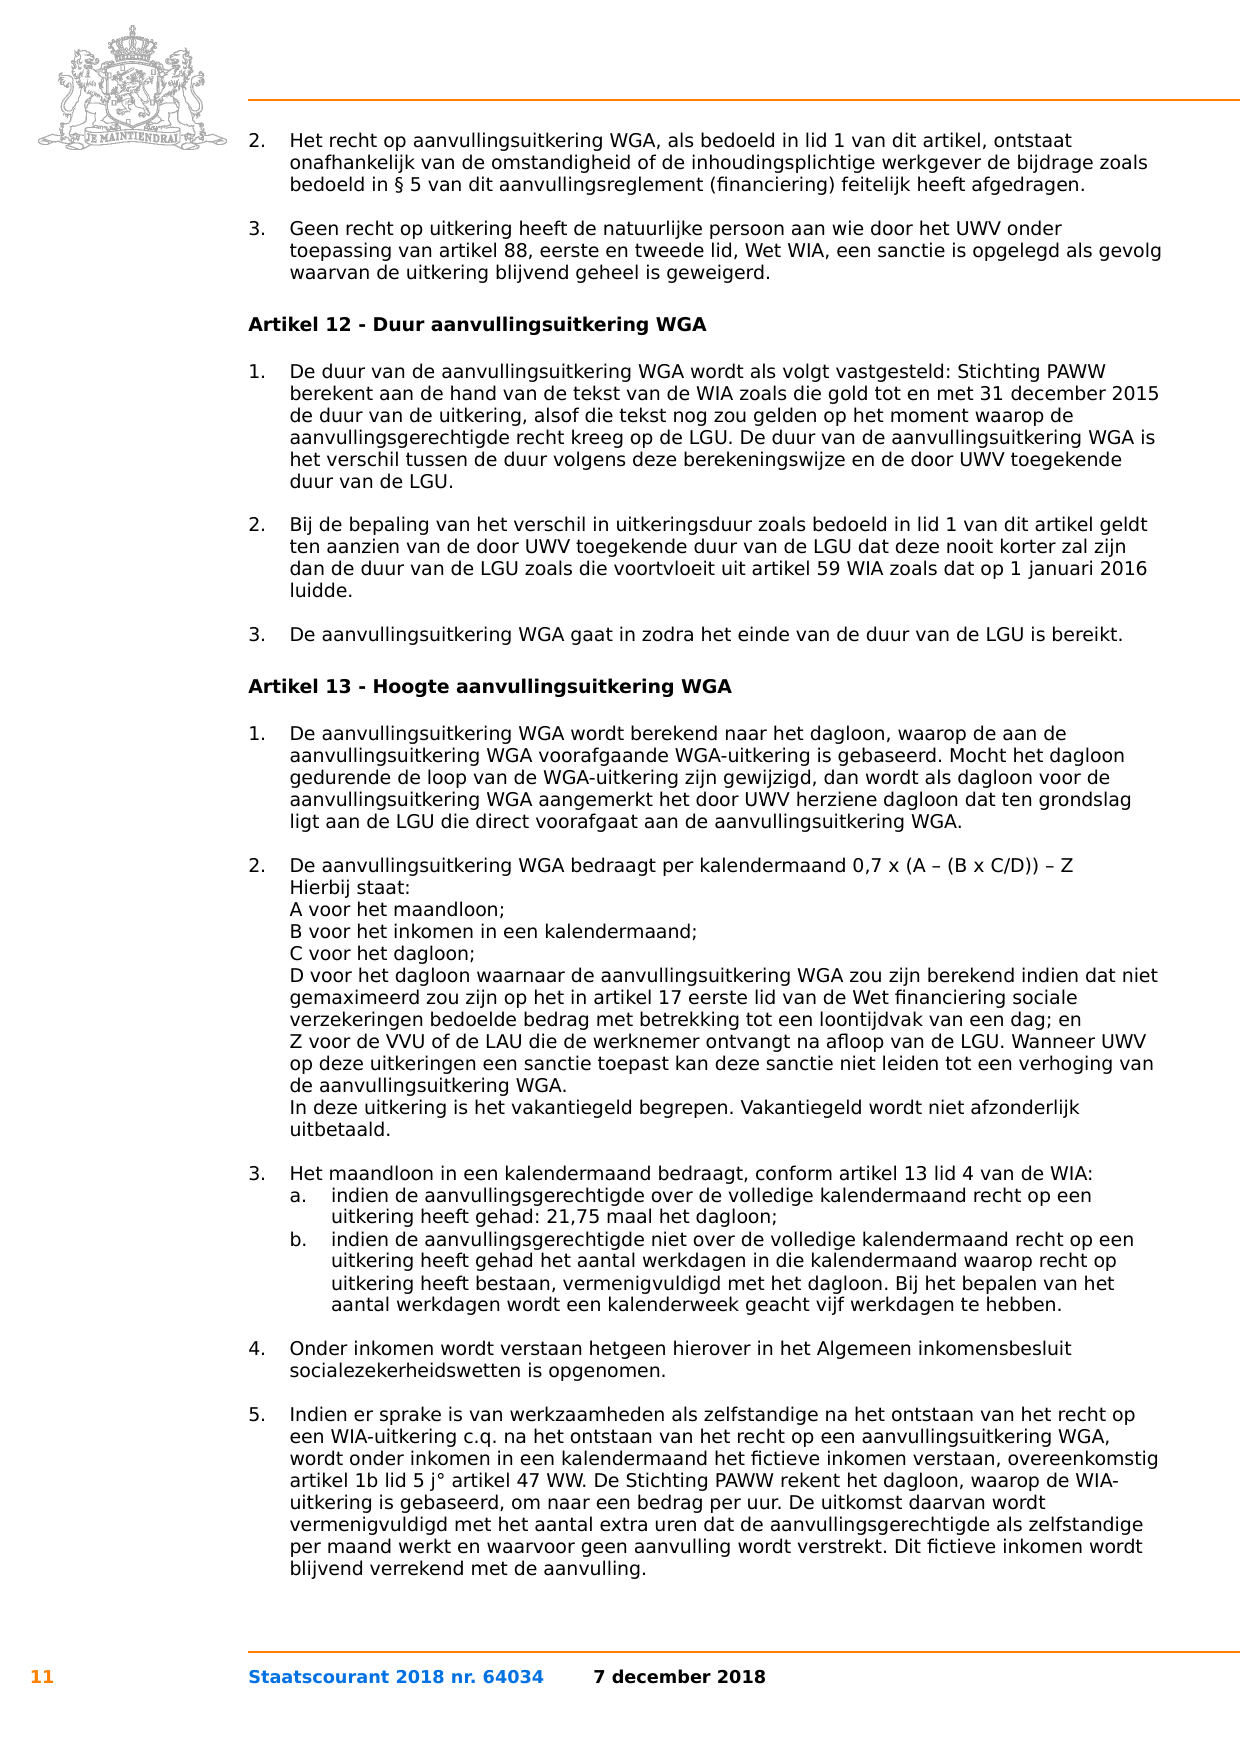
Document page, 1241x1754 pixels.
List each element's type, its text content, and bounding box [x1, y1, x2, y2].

subtitle Artikel 13 - Hoogte aanvullingsuitkering WGA [248, 676, 1163, 698]
text 1. De aanvullingsuitkering WGA wordt berekend naar het dagloon, waarop de aan de aanvullingsuitkering WGA voorafgaande WGA-uitkering is gebaseerd. Mocht het dagloon gedurende de loop van de WGA-uitkering zijn gewijzigd, dan wordt als dagloon voor de aanvullingsuitkering WGA aangemerkt het door UWV herziene dagloon dat ten grondslag ligt aan de LGU die direct voorafgaat aan de aanvullingsuitkering WGA. [248, 723, 1163, 833]
picture [38, 25, 227, 150]
text 5. Indien er sprake is van werkzaamheden als zelfstandige na het ontstaan van het recht op een WIA-uitkering c.q. na het ontstaan van het recht op een aanvullingsuitkering WGA, wordt onder inkomen in een kalendermaand het fictieve inkomen verstaan, overeenkomstig artikel 1b lid 5 j° artikel 47 WW. De Stichting PAWW rekent het dagloon, waarop de WIA-uitkering is gebaseerd, om naar een bedrag per uur. De uitkomst daarvan wordt vermenigvuldigd met het aantal extra uren dat de aanvullingsgerechtigde als zelfstandige per maand werkt en waarvoor geen aanvulling wordt verstrekt. Dit fictieve inkomen wordt blijvend verrekend met de aanvulling. [248, 1404, 1163, 1580]
text 4. Onder inkomen wordt verstaan hetgeen hierover in het Algemeen inkomensbesluit socialezekerheidswetten is opgenomen. [248, 1338, 1163, 1382]
text D voor het dagloon waarnaar de aanvullingsuitkering WGA zou zijn berekend indien dat niet gemaximeerd zou zijn op het in artikel 17 eerste lid van de Wet financiering sociale verzekeringen bedoelde bedrag met betrekking tot een loontijdvak van een dag; en [289, 965, 1163, 1031]
text C voor het dagloon; [289, 943, 1163, 965]
text A voor het maandloon; [289, 899, 1163, 921]
text a. indien de aanvullingsgerechtigde over de volledige kalendermaand recht op een uitkering heeft gehad: 21,75 maal het dagloon; [289, 1184, 1163, 1228]
text 2. De aanvullingsuitkering WGA bedraagt per kalendermaand 0,7 x (A – (B x C/D)) – Z [248, 855, 1163, 877]
text b. indien de aanvullingsgerechtigde niet over de volledige kalendermaand recht op een uitkering heeft gehad het aantal werkdagen in die kalendermaand waarop recht op uitkering heeft bestaan, vermenigvuldigd met het dagloon. Bij het bepalen van het aantal werkdagen wordt een kalenderweek geacht vijf werkdagen te hebben. [289, 1228, 1163, 1316]
text 3. Geen recht op uitkering heeft de natuurlijke persoon aan wie door het UWV onder toepassing van artikel 88, eerste en tweede lid, Wet WIA, een sanctie is opgelegd als gevolg waarvan de uitkering blijvend geheel is geweigerd. [248, 218, 1163, 284]
text Z voor de VVU of de LAU die de werknemer ontvangt na afloop van de LGU. Wanneer UWV op deze uitkeringen een sanctie toepast kan deze sanctie niet leiden tot een verhoging van de aanvullingsuitkering WGA. [289, 1031, 1163, 1097]
subtitle Artikel 12 - Duur aanvullingsuitkering WGA [248, 314, 1163, 336]
text 2. Bij de bepaling van het verschil in uitkeringsduur zoals bedoeld in lid 1 van dit artikel geldt ten aanzien van de door UWV toegekende duur van de LGU dat deze nooit korter zal zijn dan de duur van de LGU zoals die voortvloeit uit artikel 59 WIA zoals dat op 1 januari 2016 luidde. [248, 514, 1163, 602]
text In deze uitkering is het vakantiegeld begrepen. Vakantiegeld wordt niet afzonderlijk uitbetaald. [289, 1097, 1163, 1141]
text 2. Het recht op aanvullingsuitkering WGA, als bedoeld in lid 1 van dit artikel, ontstaat onafhankelijk van de omstandigheid of de inhoudingsplichtige werkgever de bijdrage zoals bedoeld in § 5 van dit aanvullingsreglement (financiering) feitelijk heeft afgedragen. [248, 130, 1163, 196]
text Hierbij staat: [289, 877, 1163, 899]
text B voor het inkomen in een kalendermaand; [289, 921, 1163, 943]
text 3. De aanvullingsuitkering WGA gaat in zodra het einde van de duur van de LGU is bereikt. [248, 624, 1163, 646]
text 3. Het maandloon in een kalendermaand bedraagt, conform artikel 13 lid 4 van de WIA: [248, 1162, 1163, 1184]
text 1. De duur van de aanvullingsuitkering WGA wordt als volgt vastgesteld: Stichting PAWW berekent aan de hand van de tekst van de WIA zoals die gold tot en met 31 december 2015 de duur van de uitkering, alsof die tekst nog zou gelden op het moment waarop de aanvullingsgerechtigde recht kreeg op de LGU. De duur van de aanvullingsuitkering WGA is het verschil tussen de duur volgens deze berekeningswijze en de door UWV toegekende duur van de LGU. [248, 361, 1163, 492]
